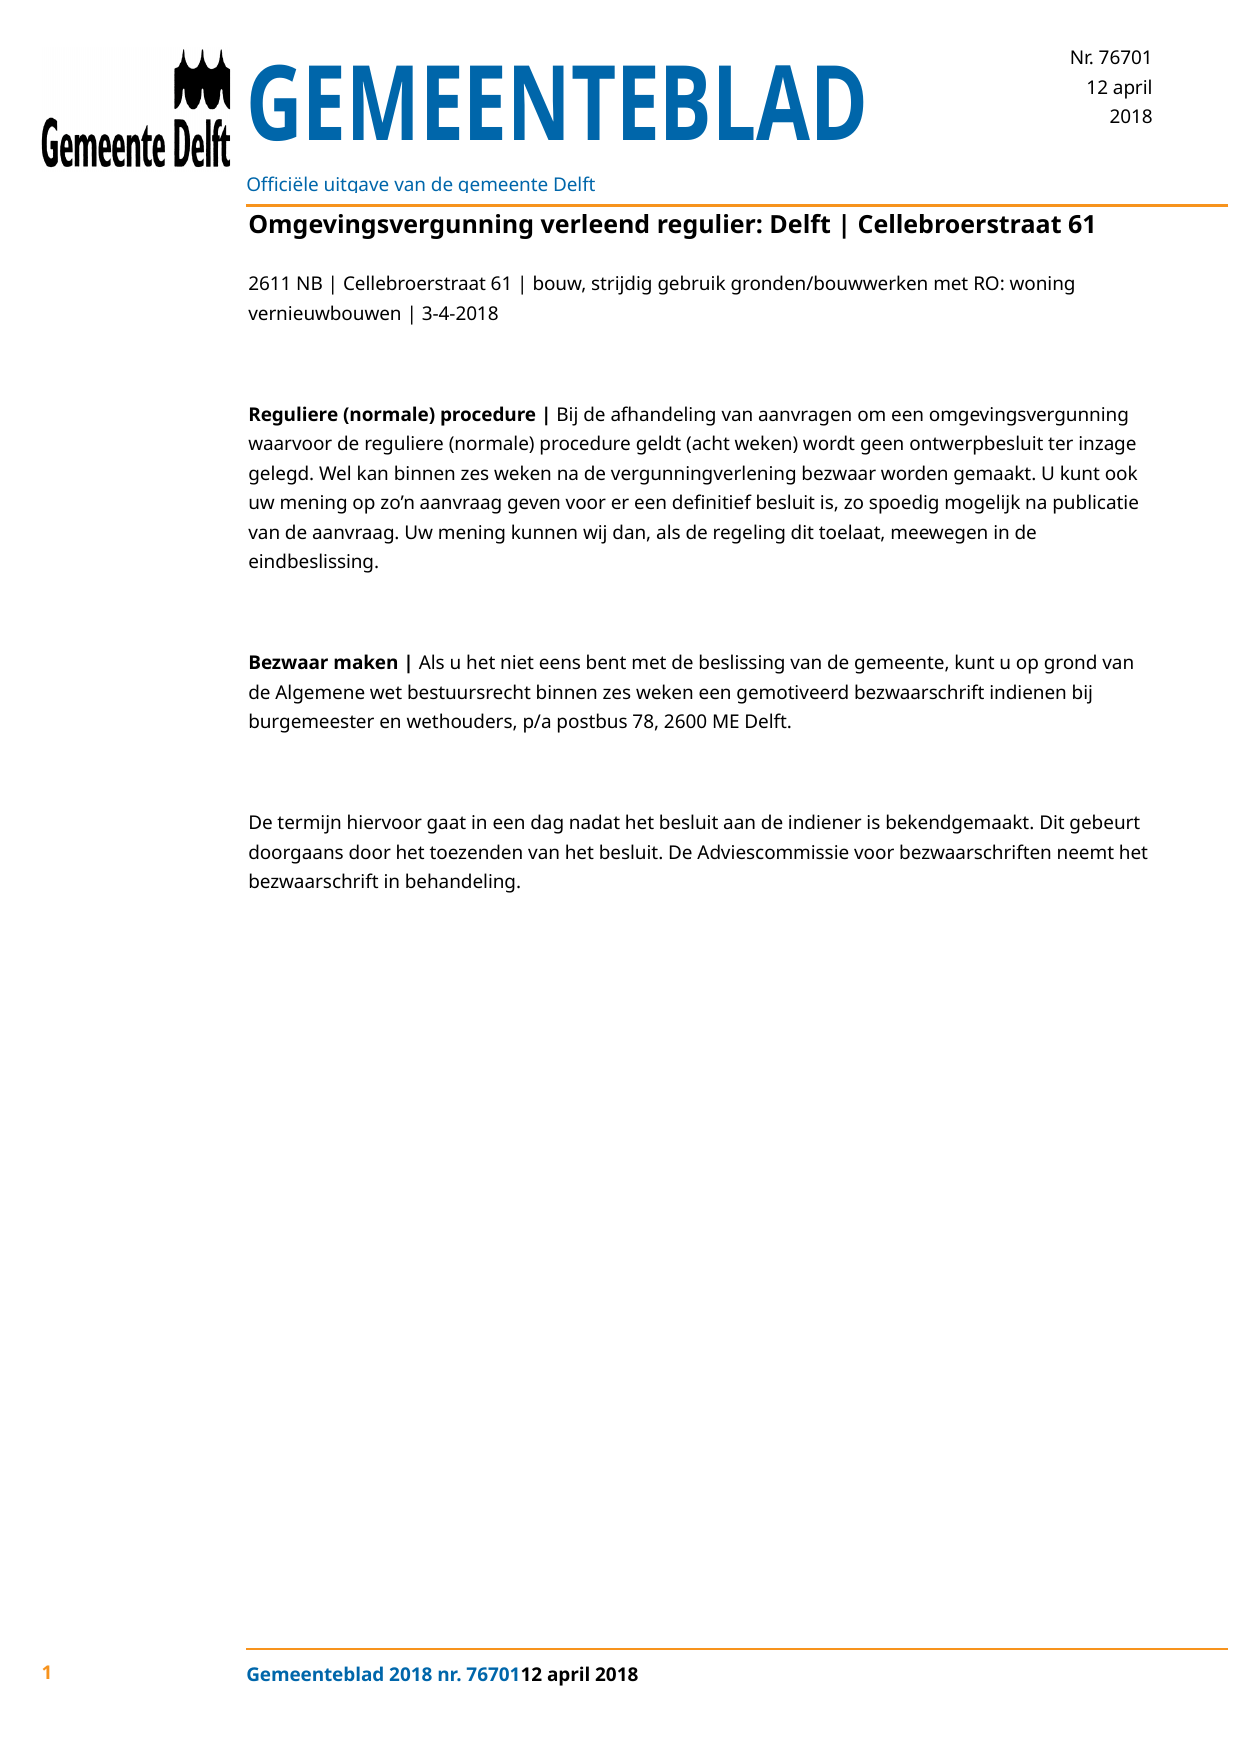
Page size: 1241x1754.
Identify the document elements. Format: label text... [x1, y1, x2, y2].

text Reguliere (normale) procedure | Bij de afhandeling van aanvragen om een omgevingsvergunning waarvoor de reguliere (normale) procedure geldt (acht weken) wordt geen ontwerpbesluit ter inzage gelegd. Wel kan binnen zes weken na de vergunningverlening bezwaar worden gemaakt. U kunt ook uw mening op zo’n aanvraag geven voor er een definitief besluit is, zo spoedig mogelijk na publicatie van de aanvraag. Uw mening kunnen wij dan, als de regeling dit toelaat, meewegen in de eindbeslissing. [248, 401, 1152, 574]
text Bezwaar maken | Als u het niet eens bent met de beslissing van de gemeente, kunt u op grond van de Algemene wet bestuursrecht binnen zes weken een gemotiveerd bezwaarschrift indienen bij burgemeester en wethouders, p/a postbus 78, 2600 ME Delft. [248, 649, 1152, 734]
picture [41, 47, 231, 172]
text De termijn hiervoor gaat in een dag nadat het besluit aan de indiener is bekendgemaakt. Dit gebeurt doorgaans door het toezenden van het besluit. De Adviescommissie voor bezwaarschriften neemt het bezwaarschrift in behandeling. [248, 809, 1152, 894]
text 2611 NB | Cellebroerstraat 61 | bouw, strijdig gebruik gronden/bouwwerken met RO: woning vernieuwbouwen | 3-4-2018 [248, 270, 1152, 326]
text Omgevingsvergunning verleend regulier: Delft | Cellebroerstraat 61 [248, 207, 1152, 241]
